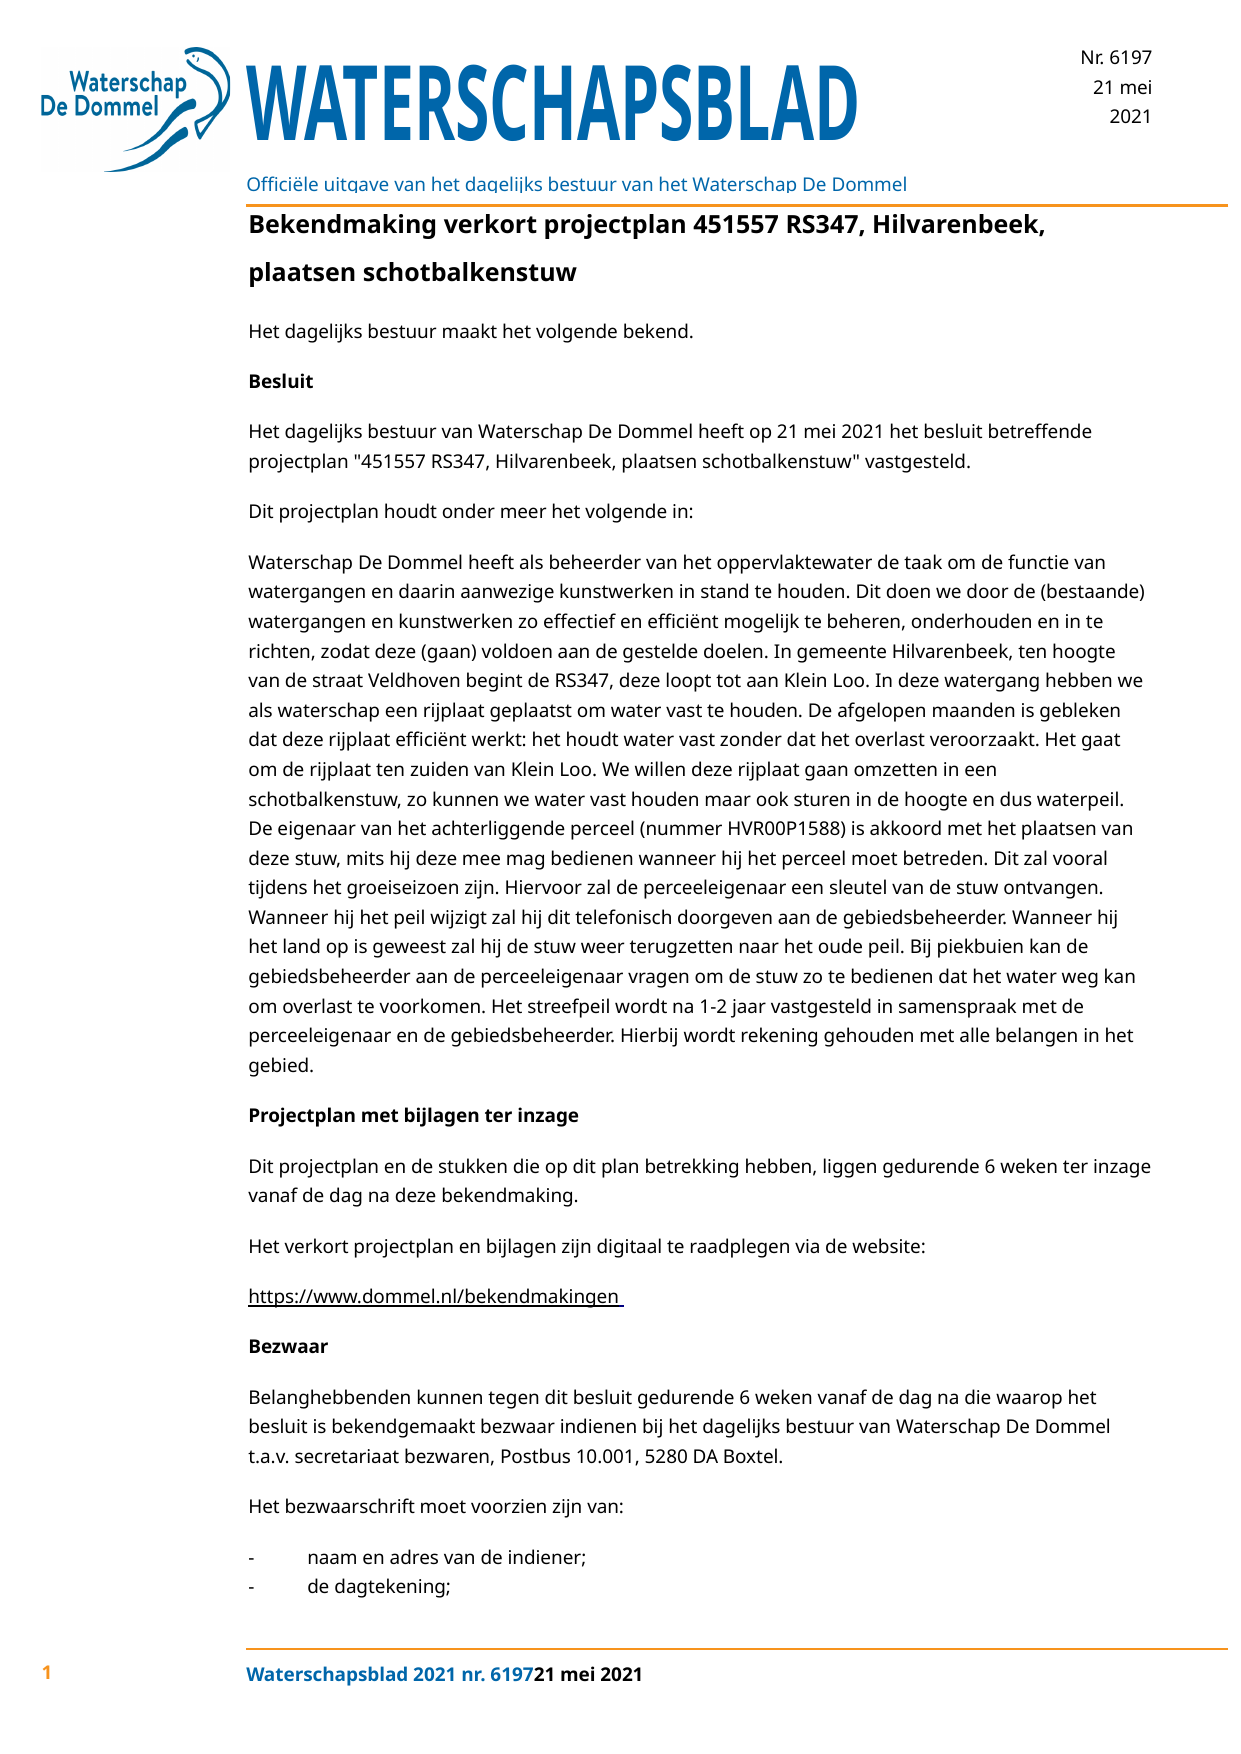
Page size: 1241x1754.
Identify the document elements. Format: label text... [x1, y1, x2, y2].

picture [204, 47, 231, 76]
picture [198, 118, 210, 131]
text Bezwaar [248, 1334, 1152, 1359]
text Het verkort projectplan en bijlagen zijn digitaal te raadplegen via de website: [248, 1233, 1152, 1259]
picture [41, 47, 231, 172]
list de dagtekening; [248, 1574, 1152, 1599]
text Belanghebbenden kunnen tegen dit besluit gedurende 6 weken vanaf de dag na die waarop het besluit is bekendgemaakt bezwaar indienen bij het dagelijks bestuur van Waterschap De Dommel t.a.v. secretariaat bezwaren, Postbus 10.001, 5280 DA Boxtel. [248, 1384, 1152, 1469]
text https://www.dommel.nl/bekendmakingen [248, 1283, 1152, 1309]
text Het bezwaarschrift moet voorzien zijn van: [248, 1494, 1152, 1519]
text Besluit [248, 368, 1152, 394]
text Het dagelijks bestuur maakt het volgende bekend. [248, 318, 1152, 344]
text Projectplan met bijlagen ter inzage [248, 1102, 1152, 1128]
text Het dagelijks bestuur van Waterschap De Dommel heeft op 21 mei 2021 het besluit betreffende projectplan "451557 RS347, Hilvarenbeek, plaatsen schotbalkenstuw" vastgesteld. [248, 419, 1152, 474]
text Bekendmaking verkort projectplan 451557 RS347, Hilvarenbeek, plaatsen schotbalkenstuw [248, 207, 1152, 288]
text Waterschap De Dommel heeft als beheerder van het oppervlaktewater de taak om de functie van watergangen en daarin aanwezige kunstwerken in stand te houden. Dit doen we door de (bestaande) watergangen en kunstwerken zo effectief en efficiënt mogelijk te beheren, onderhouden en in te richten, zodat deze (gaan) voldoen aan de gestelde doelen. In gemeente Hilvarenbeek, ten hoogte van de straat Veldhoven begint de RS347, deze loopt tot aan Klein Loo. In deze watergang hebben we als waterschap een rijplaat geplaatst om water vast te houden. De afgelopen maanden is gebleken dat deze rijplaat efficiënt werkt: het houdt water vast zonder dat het overlast veroorzaakt. Het gaat om de rijplaat ten zuiden van Klein Loo. We willen deze rijplaat gaan omzetten in een schotbalkenstuw, zo kunnen we water vast houden maar ook sturen in de hoogte en dus waterpeil. De eigenaar van het achterliggende perceel (nummer HVR00P1588) is akkoord met het plaatsen van deze stuw, mits hij deze mee mag bedienen wanneer hij het perceel moet betreden. Dit zal vooral tijdens het groeiseizoen zijn. Hiervoor zal de perceeleigenaar een sleutel van de stuw ontvangen. Wanneer hij het peil wijzigt zal hij dit telefonisch doorgeven aan de gebiedsbeheerder. Wanneer hij het land op is geweest zal hij de stuw weer terugzetten naar het oude peil. Bij piekbuien kan de gebiedsbeheerder aan de perceeleigenaar vragen om de stuw zo te bedienen dat het water weg kan om overlast te voorkomen. Het streefpeil wordt na 1‑2 jaar vastgesteld in samenspraak met de perceeleigenaar en de gebiedsbeheerder. Hierbij wordt rekening gehouden met alle belangen in het gebied. [248, 549, 1152, 1078]
text Dit projectplan en de stukken die op dit plan betrekking hebben, liggen gedurende 6 weken ter inzage vanaf de dag na deze bekendmaking. [248, 1153, 1152, 1208]
text Dit projectplan houdt onder meer het volgende in: [248, 499, 1152, 524]
list naam en adres van de indiener; [248, 1544, 1152, 1570]
picture [45, 99, 51, 111]
